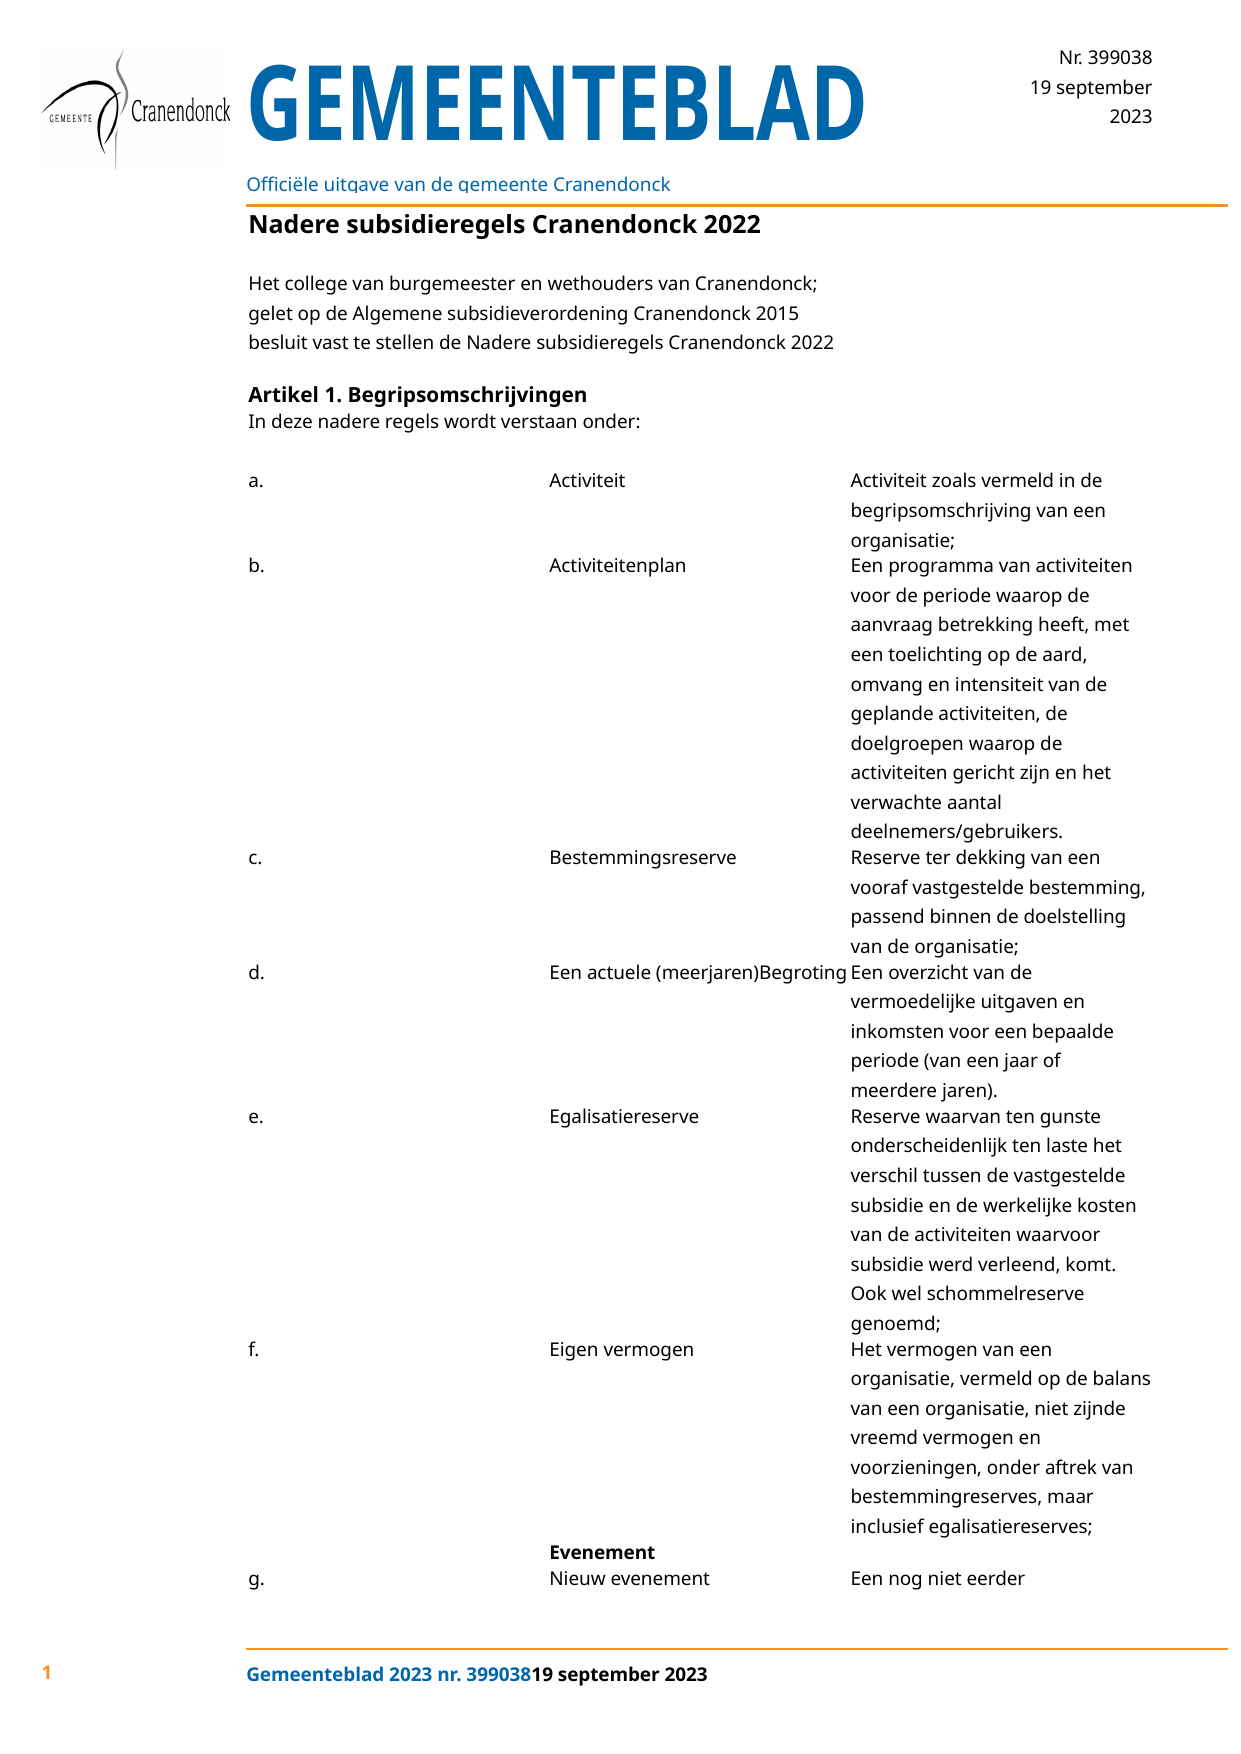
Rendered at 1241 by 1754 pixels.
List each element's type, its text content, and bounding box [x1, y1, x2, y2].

table_header a. [248, 468, 549, 552]
table_cell Bestemmingsreserve [549, 845, 850, 959]
text Het college van burgemeester en wethouders van Cranendonck; [248, 270, 1152, 296]
table_cell Nieuw evenement [549, 1565, 850, 1591]
table_cell [248, 1539, 549, 1565]
table_cell e. [248, 1103, 549, 1336]
text besluit vast te stellen de Nadere subsidieregels Cranendonck 2022 [248, 329, 1152, 355]
table_cell Reserve ter dekking van een vooraf vastgestelde bestemming, passend binnen de doelstelling van de organisatie; [850, 845, 1152, 959]
table_cell Activiteitenplan [549, 553, 850, 844]
text gelet op de Algemene subsidieverordening Cranendonck 2015 [248, 300, 1152, 326]
table_cell Een programma van activiteiten voor de periode waarop de aanvraag betrekking heeft, met een toelichting op de aard, omvang en intensiteit van de geplande activiteiten, de doelgroepen waarop de activiteiten gericht zijn en het verwachte aantal deelnemers/gebruikers. [850, 553, 1152, 844]
table_cell Eigen vermogen [549, 1336, 850, 1539]
picture [41, 47, 231, 172]
table_cell Een actuele (meerjaren)Begroting [549, 959, 850, 1103]
table_cell Egalisatiereserve [549, 1103, 850, 1336]
table_cell f. [248, 1336, 549, 1539]
table_cell [850, 1539, 1152, 1565]
text In deze nadere regels wordt verstaan onder: [248, 408, 1152, 434]
text Artikel 1. Begripsomschrijvingen [248, 380, 1152, 408]
table_cell d. [248, 959, 549, 1103]
table_header Activiteit [549, 468, 850, 552]
table_cell Een nog niet eerder [850, 1565, 1152, 1591]
table_cell c. [248, 845, 549, 959]
table_cell Een overzicht van de vermoedelijke uitgaven en inkomsten voor een bepaalde periode (van een jaar of meerdere jaren). [850, 959, 1152, 1103]
table_cell Het vermogen van een organisatie, vermeld op de balans van een organisatie, niet zijnde vreemd vermogen en voorzieningen, onder aftrek van bestemmingreserves, maar inclusief egalisatiereserves; [850, 1336, 1152, 1539]
table_cell Reserve waarvan ten gunste onderscheidenlijk ten laste het verschil tussen de vastgestelde subsidie en de werkelijke kosten van de activiteiten waarvoor subsidie werd verleend, komt. Ook wel schommelreserve genoemd; [850, 1103, 1152, 1336]
table_header Activiteit zoals vermeld in de begripsomschrijving van een organisatie; [850, 468, 1152, 552]
table_cell g. [248, 1565, 549, 1591]
table_cell Evenement [549, 1539, 850, 1565]
table_cell b. [248, 553, 549, 844]
text Nadere subsidieregels Cranendonck 2022 [248, 207, 1152, 241]
